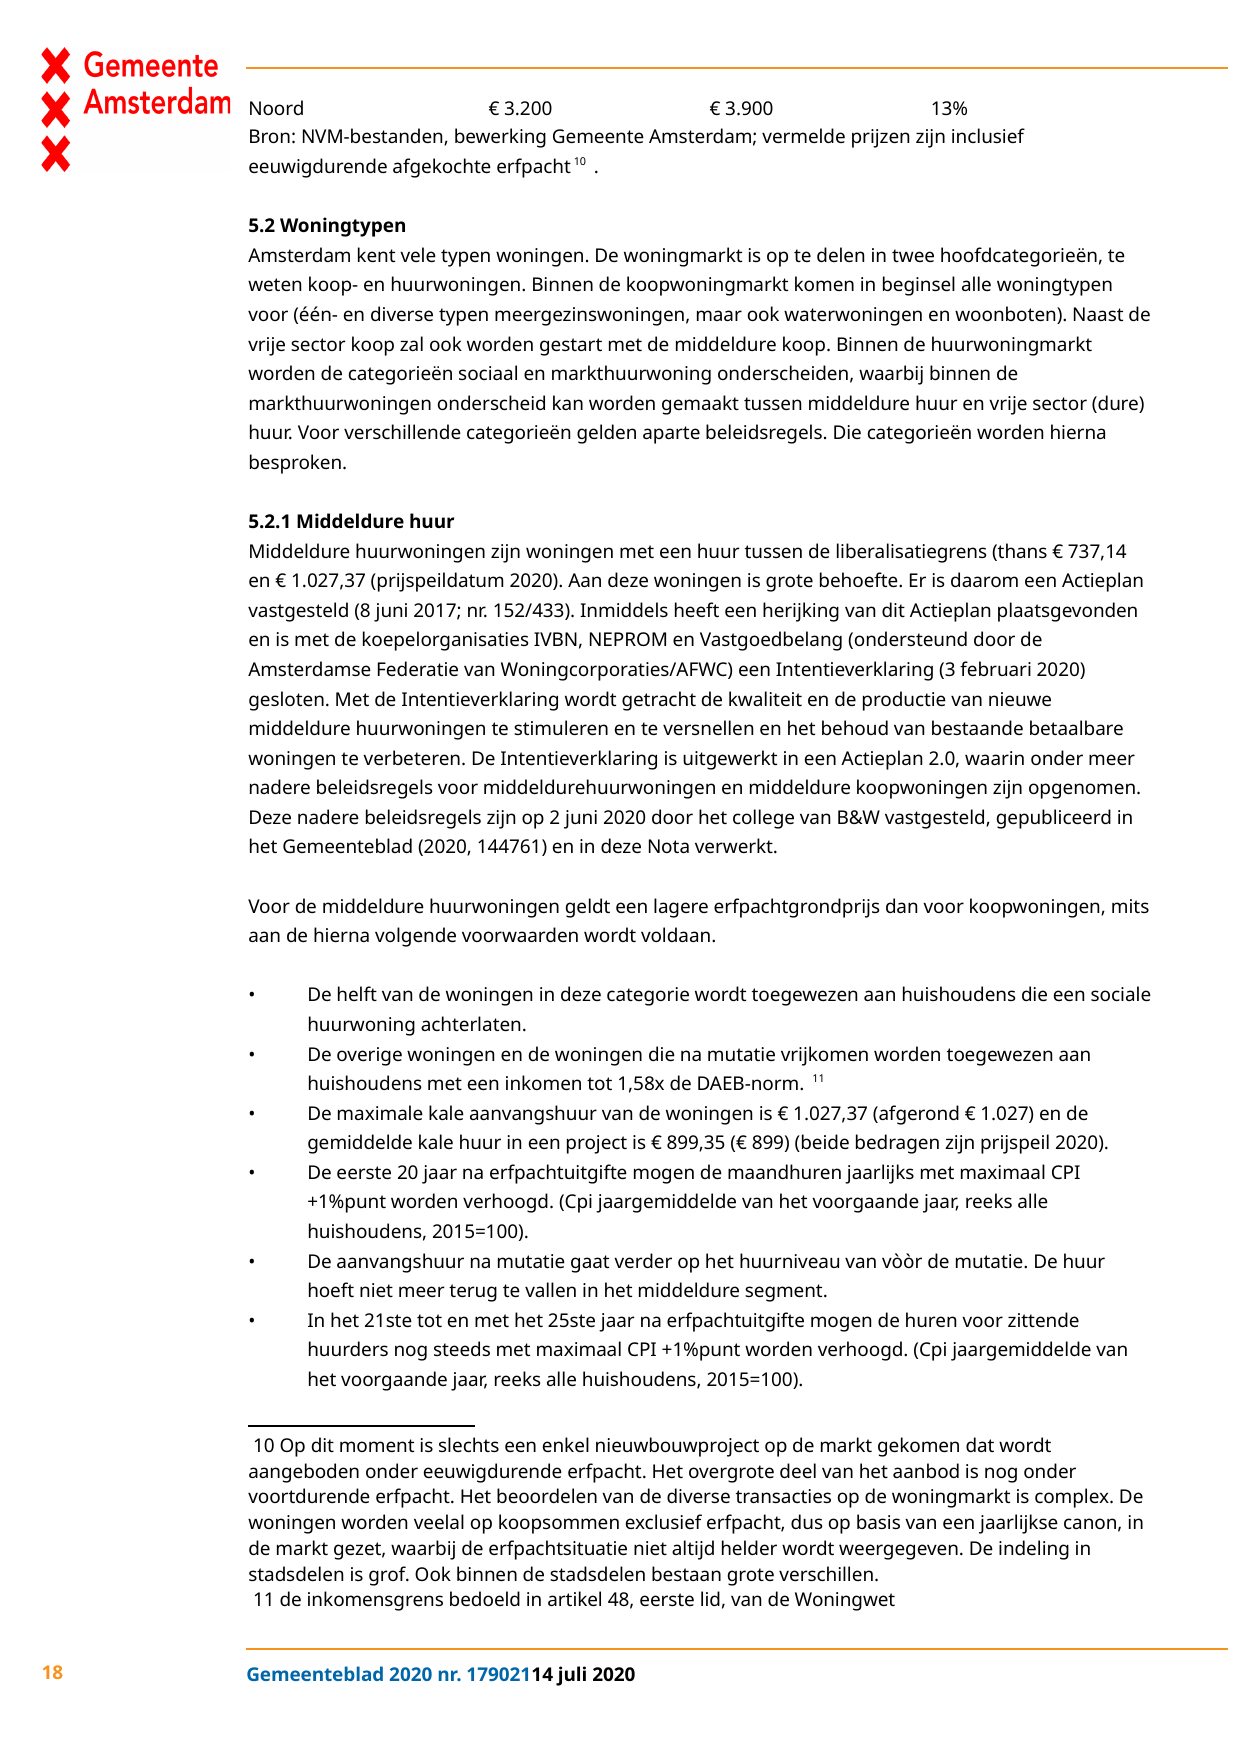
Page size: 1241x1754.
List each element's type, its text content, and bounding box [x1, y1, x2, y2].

table_cell € 3.200 [488, 95, 709, 121]
text 5.2.1 Middeldure huur [248, 508, 1152, 534]
list De overige woningen en de woningen die na mutatie vrijkomen worden toegewezen aan huishoudens met een inkomen tot 1,58x de DAEB-norm. [248, 1041, 1152, 1096]
list de inkomensgrens bedoeld in artikel 48, eerste lid, van de Woningwet [248, 1586, 1152, 1612]
list De helft van de woningen in deze categorie wordt toegewezen aan huishoudens die een sociale huurwoning achterlaten. [248, 982, 1152, 1037]
list De eerste 20 jaar na erfpachtuitgifte mogen de maandhuren jaarlijks met maximaal CPI +1%punt worden verhoogd. (Cpi jaargemiddelde van het voorgaande jaar, reeks alle huishoudens, 2015=100). [248, 1159, 1152, 1244]
list De maximale kale aanvangshuur van de woningen is € 1.027,37 (afgerond € 1.027) en de gemiddelde kale huur in een project is € 899,35 (€ 899) (beide bedragen zijn prijspeil 2020). [248, 1100, 1152, 1155]
list De aanvangshuur na mutatie gaat verder op het huurniveau van vòòr de mutatie. De huur hoeft niet meer terug te vallen in het middeldure segment. [248, 1248, 1152, 1303]
table_cell Noord [248, 95, 488, 121]
text 5.2 Woningtypen [248, 212, 1152, 238]
table_cell 13% [931, 95, 1152, 121]
list In het 21ste tot en met het 25ste jaar na erfpachtuitgifte mogen de huren voor zittende huurders nog steeds met maximaal CPI +1%punt worden verhoogd. (Cpi jaargemiddelde van het voorgaande jaar, reeks alle huishoudens, 2015=100). [248, 1307, 1152, 1392]
table_cell € 3.900 [709, 95, 931, 121]
text Op dit moment is slechts een enkel nieuwbouwproject op de markt gekomen dat wordt aangeboden onder eeuwigdurende erfpacht. Het overgrote deel van het aanbod is nog onder voortdurende erfpacht. Het beoordelen van de diverse transacties op de woningmarkt is complex. De woningen worden veelal op koopsommen exclusief erfpacht, dus op basis van een jaarlijkse canon, in de markt gezet, waarbij de erfpachtsituatie niet altijd helder wordt weergegeven. De indeling in stadsdelen is grof. Ook binnen de stadsdelen bestaan grote verschillen. [248, 1432, 1152, 1586]
picture [41, 47, 231, 172]
text Voor de middeldure huurwoningen geldt een lagere erfpachtgrondprijs dan voor koopwoningen, mits aan de hierna volgende voorwaarden wordt voldaan. [248, 893, 1152, 948]
text Amsterdam kent vele typen woningen. De woningmarkt is op te delen in twee hoofdcategorieën, te weten koop- en huurwoningen. Binnen de koopwoningmarkt komen in beginsel alle woningtypen voor (één- en diverse typen meergezinswoningen, maar ook waterwoningen en woonboten). Naast de vrije sector koop zal ook worden gestart met de middeldure koop. Binnen de huurwoningmarkt worden de categorieën sociaal en markthuurwoning onderscheiden, waarbij binnen de markthuurwoningen onderscheid kan worden gemaakt tussen middeldure huur en vrije sector (dure) huur. Voor verschillende categorieën gelden aparte beleidsregels. Die categorieën worden hierna besproken. [248, 242, 1152, 475]
text Middeldure huurwoningen zijn woningen met een huur tussen de liberalisatiegrens (thans € 737,14 en € 1.027,37 (prijspeildatum 2020). Aan deze woningen is grote behoefte. Er is daarom een Actieplan vastgesteld (8 juni 2017; nr. 152/433). Inmiddels heeft een herijking van dit Actieplan plaatsgevonden en is met de koepelorganisaties IVBN, NEPROM en Vastgoedbelang (ondersteund door de Amsterdamse Federatie van Woningcorporaties/AFWC) een Intentieverklaring (3 februari 2020) gesloten. Met de Intentieverklaring wordt getracht de kwaliteit en de productie van nieuwe middeldure huurwoningen te stimuleren en te versnellen en het behoud van bestaande betaalbare woningen te verbeteren. De Intentieverklaring is uitgewerkt in een Actieplan 2.0, waarin onder meer nadere beleidsregels voor middeldurehuurwoningen en middeldure koopwoningen zijn opgenomen. Deze nadere beleidsregels zijn op 2 juni 2020 door het college van B&W vastgesteld, gepubliceerd in het Gemeenteblad (2020, 144761) en in deze Nota verwerkt. [248, 538, 1152, 859]
text Bron: NVM-bestanden, bewerking Gemeente Amsterdam; vermelde prijzen zijn inclusief eeuwigdurende afgekochte erfpacht . [248, 124, 1152, 179]
